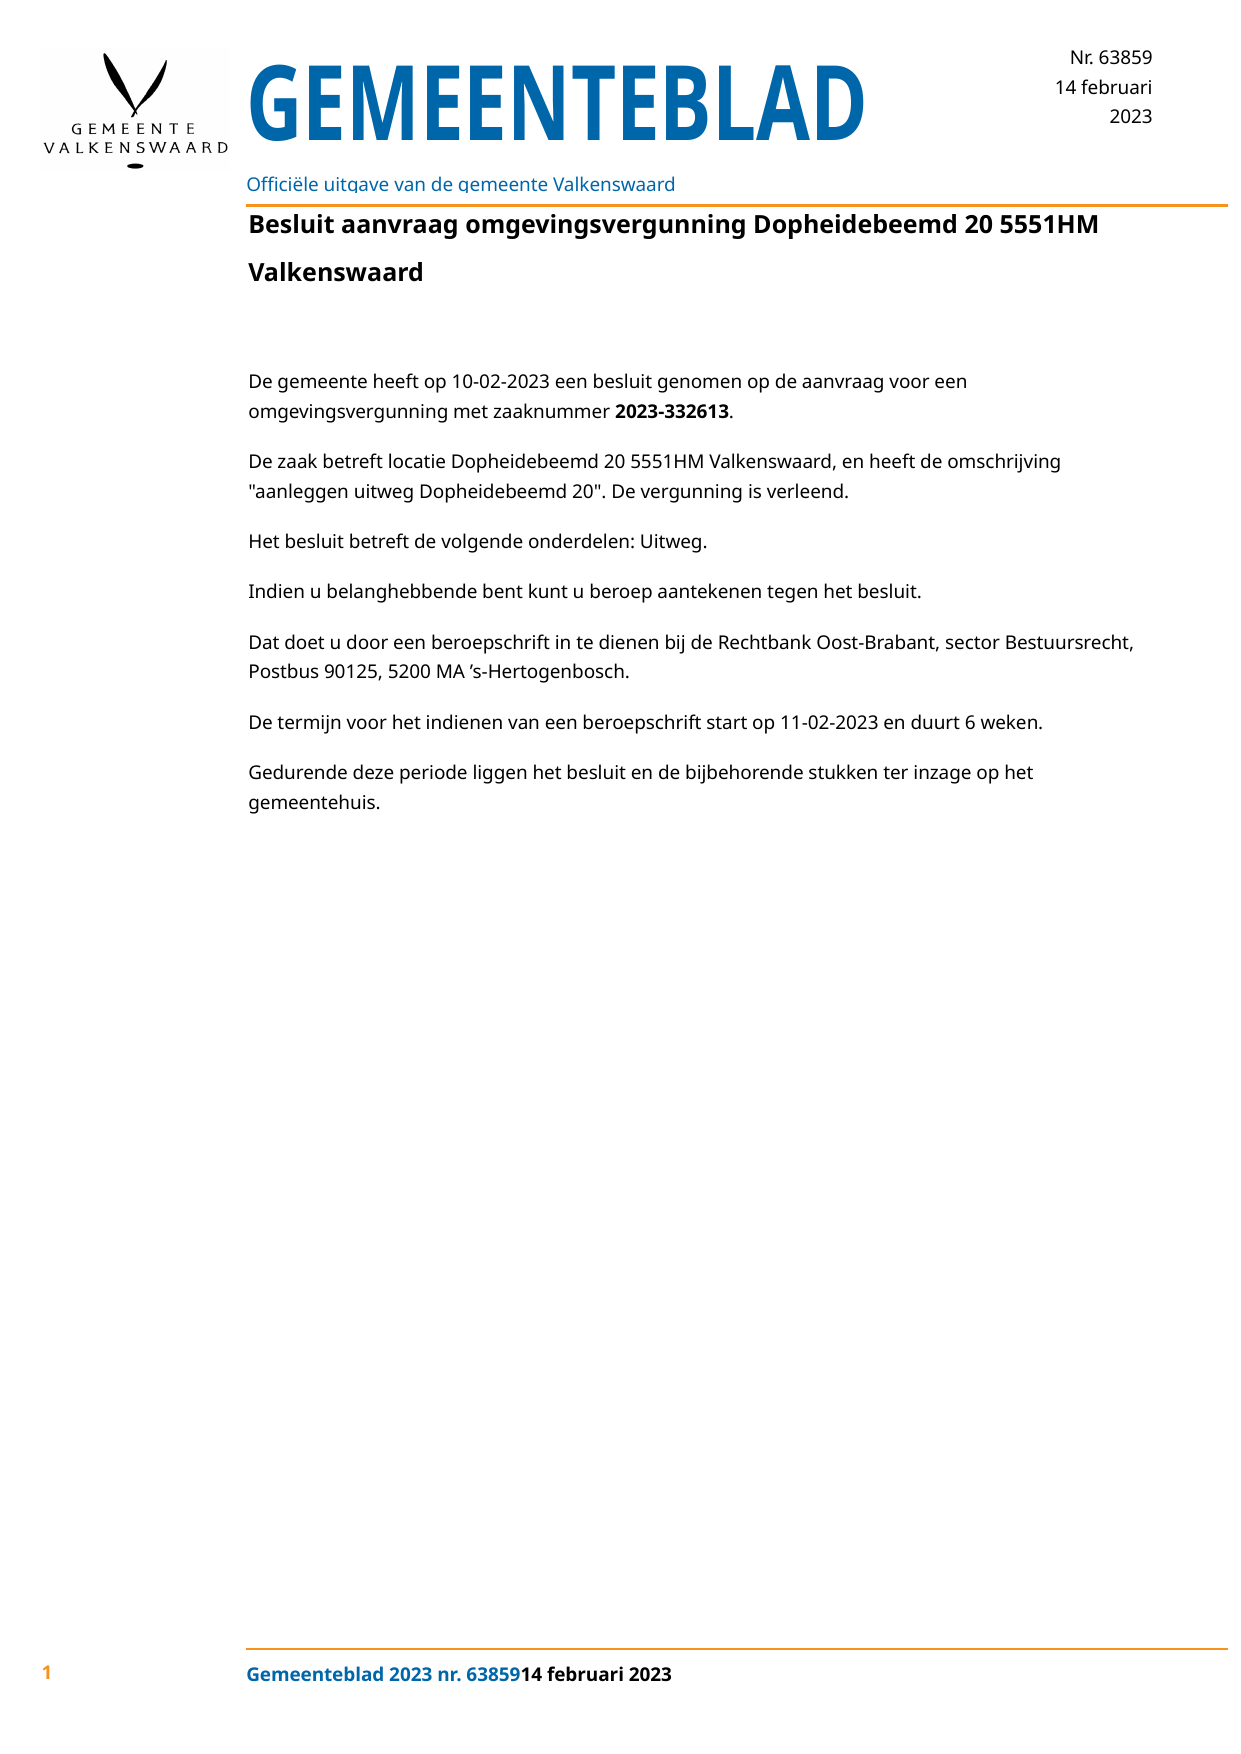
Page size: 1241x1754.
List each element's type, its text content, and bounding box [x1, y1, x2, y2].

text Besluit aanvraag omgevingsvergunning Dopheidebeemd 20 5551HM Valkenswaard [248, 207, 1152, 288]
text Het besluit betreft de volgende onderdelen: Uitweg. [248, 528, 1152, 554]
text Indien u belanghebbende bent kunt u beroep aantekenen tegen het besluit. [248, 579, 1152, 604]
text Dat doet u door een beroepschrift in te dienen bij de Rechtbank Oost-Brabant, sector Bestuursrecht, Postbus 90125, 5200 MA ’s-Hertogenbosch. [248, 629, 1152, 684]
picture [41, 47, 231, 172]
text De termijn voor het indienen van een beroepschrift start op 11-02-2023 en duurt 6 weken. [248, 709, 1152, 735]
text De gemeente heeft op 10-02-2023 een besluit genomen op de aanvraag voor een omgevingsvergunning met zaaknummer 2023-332613. [248, 368, 1152, 424]
text De zaak betreft locatie Dopheidebeemd 20 5551HM Valkenswaard, en heeft de omschrijving "aanleggen uitweg Dopheidebeemd 20". De vergunning is verleend. [248, 448, 1152, 504]
text Gedurende deze periode liggen het besluit en de bijbehorende stukken ter inzage op het gemeentehuis. [248, 759, 1152, 815]
